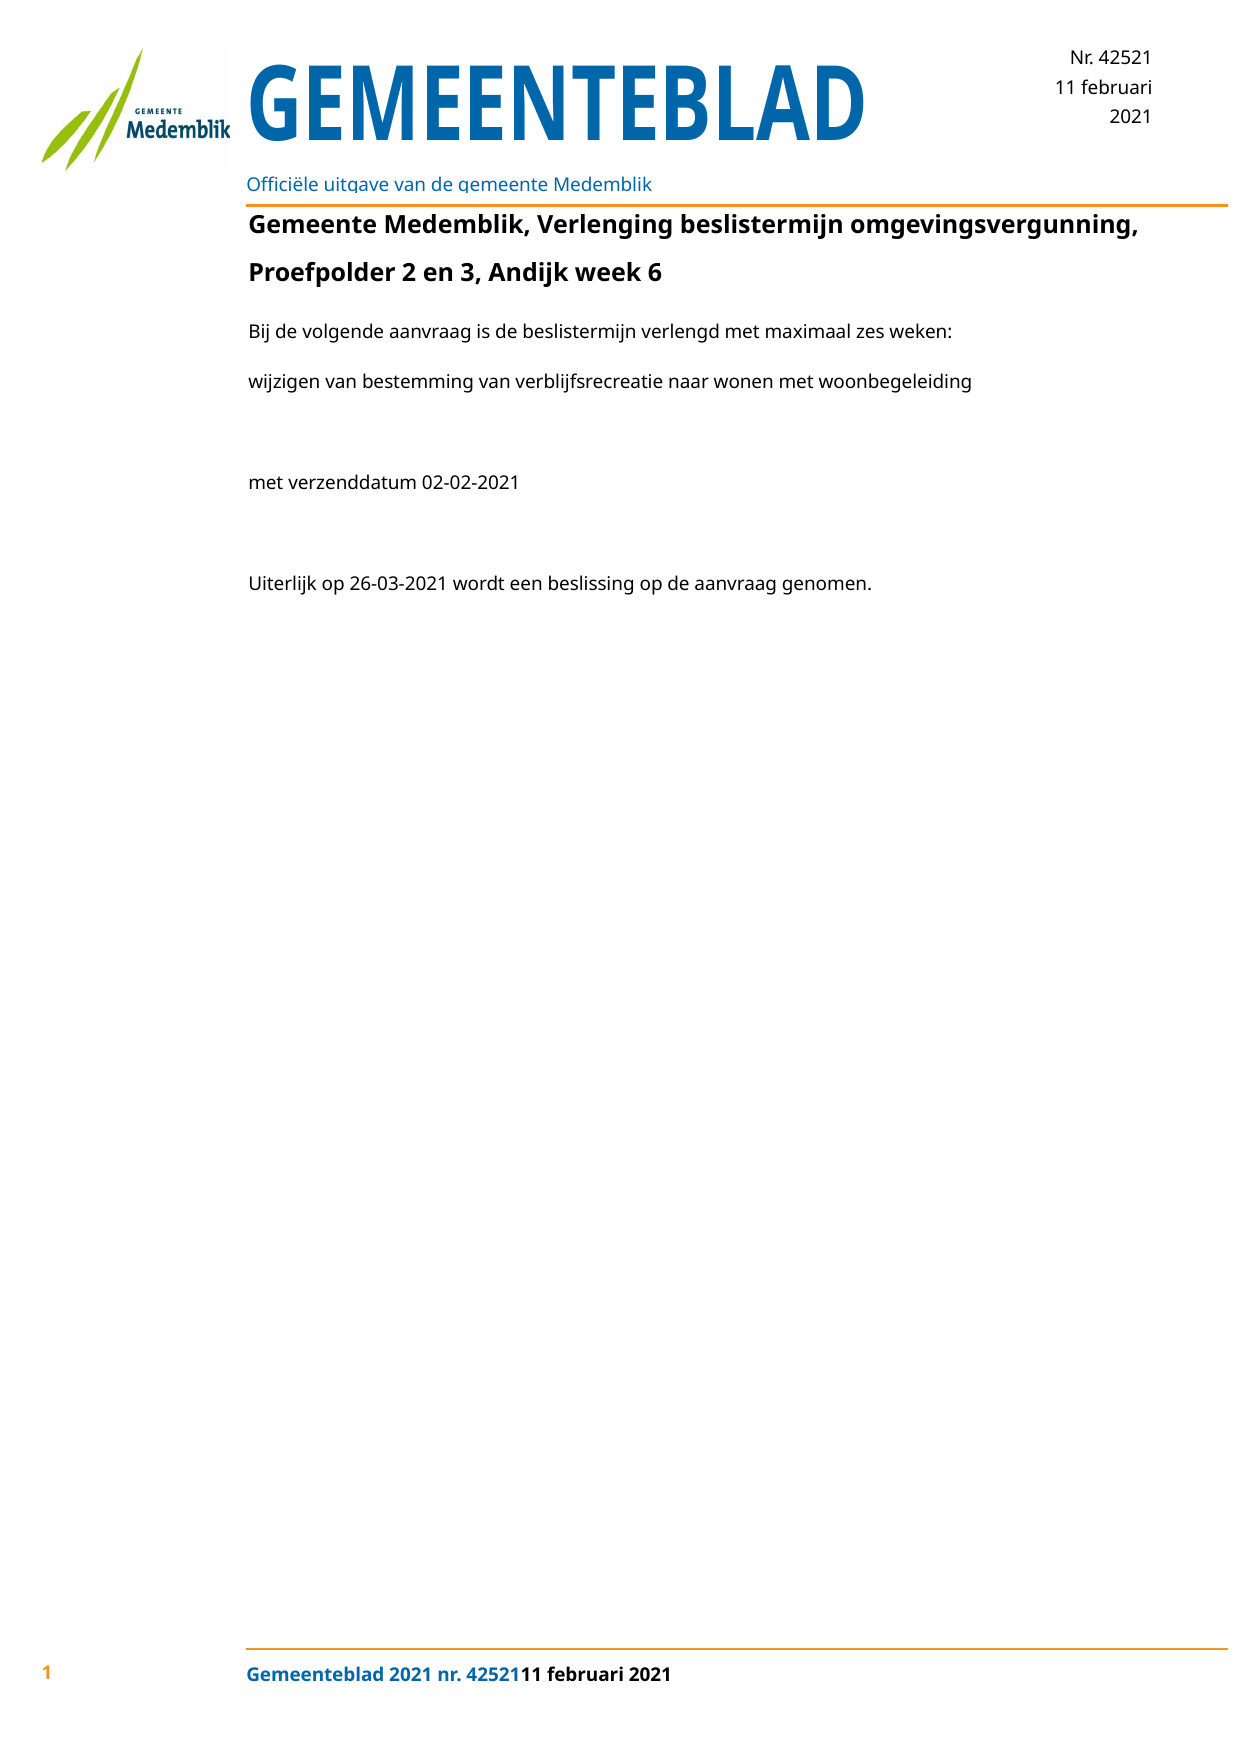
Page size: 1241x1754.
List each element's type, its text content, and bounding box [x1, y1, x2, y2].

text Gemeente Medemblik, Verlenging beslistermijn omgevingsvergunning, Proefpolder 2 en 3, Andijk week 6 [248, 207, 1152, 288]
text wijzigen van bestemming van verblijfsrecreatie naar wonen met woonbegeleiding [248, 368, 1152, 394]
text Bij de volgende aanvraag is de beslistermijn verlengd met maximaal zes weken: [248, 318, 1152, 344]
text met verzenddatum 02-02-2021 [248, 469, 1152, 495]
text Uiterlijk op 26-03-2021 wordt een beslissing op de aanvraag genomen. [248, 570, 1152, 596]
picture [41, 47, 231, 172]
